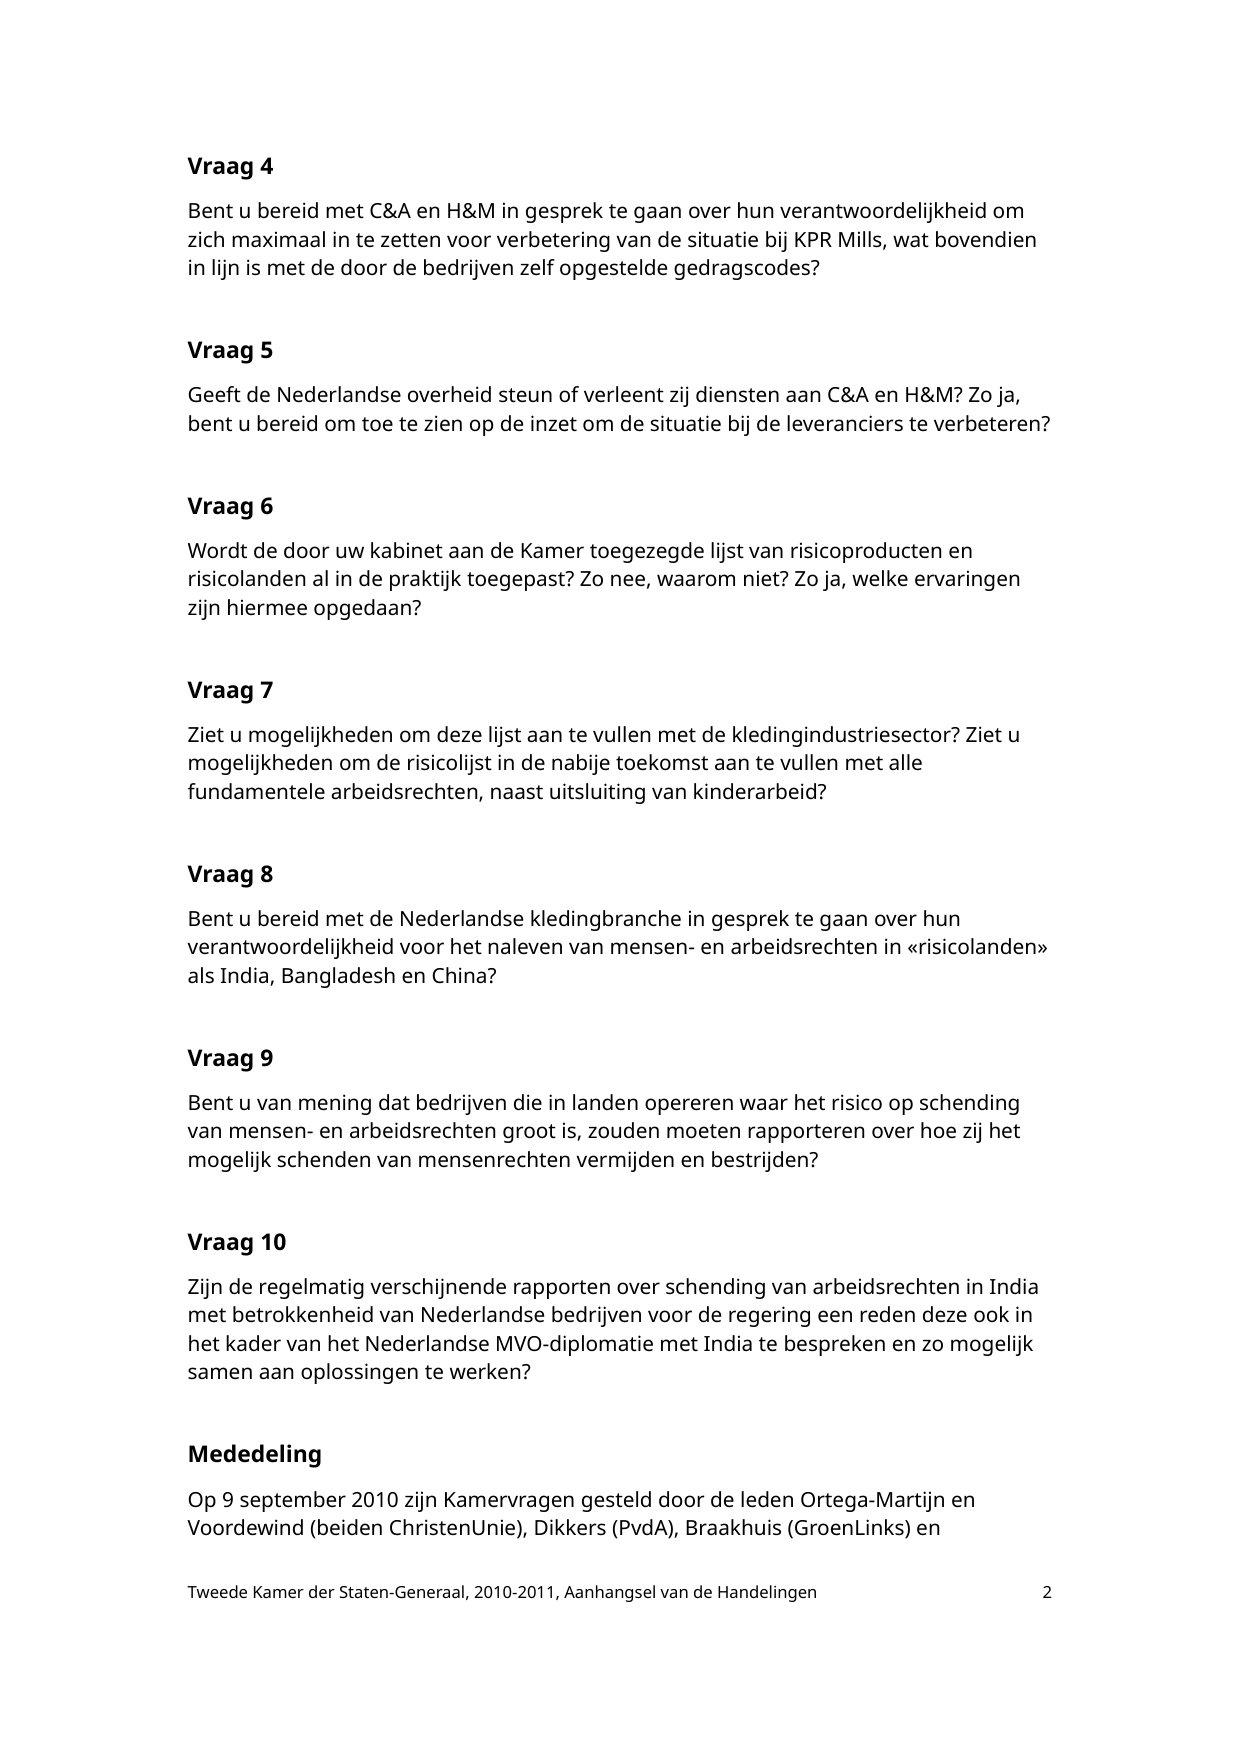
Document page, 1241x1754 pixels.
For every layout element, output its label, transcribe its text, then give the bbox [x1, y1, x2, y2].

subtitle Vraag 7 [187, 674, 1053, 705]
text Zijn de regelmatig verschijnende rapporten over schending van arbeidsrechten in India met betrokkenheid van Nederlandse bedrijven voor de regering een reden deze ook in het kader van het Nederlandse MVO-diplomatie met India te bespreken en zo mogelijk samen aan oplossingen te werken? [187, 1272, 1053, 1386]
text Bent u bereid met de Nederlandse kledingbranche in gesprek te gaan over hun verantwoordelijkheid voor het naleven van mensen- en arbeidsrechten in «risicolanden» als India, Bangladesh en China? [187, 904, 1053, 989]
subtitle Vraag 9 [187, 1042, 1053, 1073]
subtitle Mededeling [187, 1438, 1053, 1470]
text Op 9 september 2010 zijn Kamervragen gesteld door de leden Ortega-Martijn en Voordewind (beiden ChristenUnie), Dikkers (PvdA), Braakhuis (GroenLinks) en [187, 1485, 1053, 1542]
text Ziet u mogelijkheden om deze lijst aan te vullen met de kledingindustriesector? Ziet u mogelijkheden om de risicolijst in de nabije toekomst aan te vullen met alle fundamentele arbeidsrechten, naast uitsluiting van kinderarbeid? [187, 720, 1053, 805]
subtitle Vraag 10 [187, 1226, 1053, 1257]
text Bent u bereid met C&A en H&M in gesprek te gaan over hun verantwoordelijkheid om zich maximaal in te zetten voor verbetering van de situatie bij KPR Mills, wat bovendien in lijn is met de door de bedrijven zelf opgestelde gedragscodes? [187, 196, 1053, 282]
text Geeft de Nederlandse overheid steun of verleent zij diensten aan C&A en H&M? Zo ja, bent u bereid om toe te zien op de inzet om de situatie bij de leveranciers te verbeteren? [187, 380, 1053, 437]
subtitle Vraag 6 [187, 490, 1053, 521]
text Bent u van mening dat bedrijven die in landen opereren waar het risico op schending van mensen- en arbeidsrechten groot is, zouden moeten rapporteren over hoe zij het mogelijk schenden van mensenrechten vermijden en bestrijden? [187, 1088, 1053, 1173]
subtitle Vraag 4 [187, 150, 1053, 181]
subtitle Vraag 5 [187, 334, 1053, 365]
subtitle Vraag 8 [187, 858, 1053, 889]
text Wordt de door uw kabinet aan de Kamer toegezegde lijst van risicoproducten en risicolanden al in de praktijk toegepast? Zo nee, waarom niet? Zo ja, welke ervaringen zijn hiermee opgedaan? [187, 536, 1053, 621]
